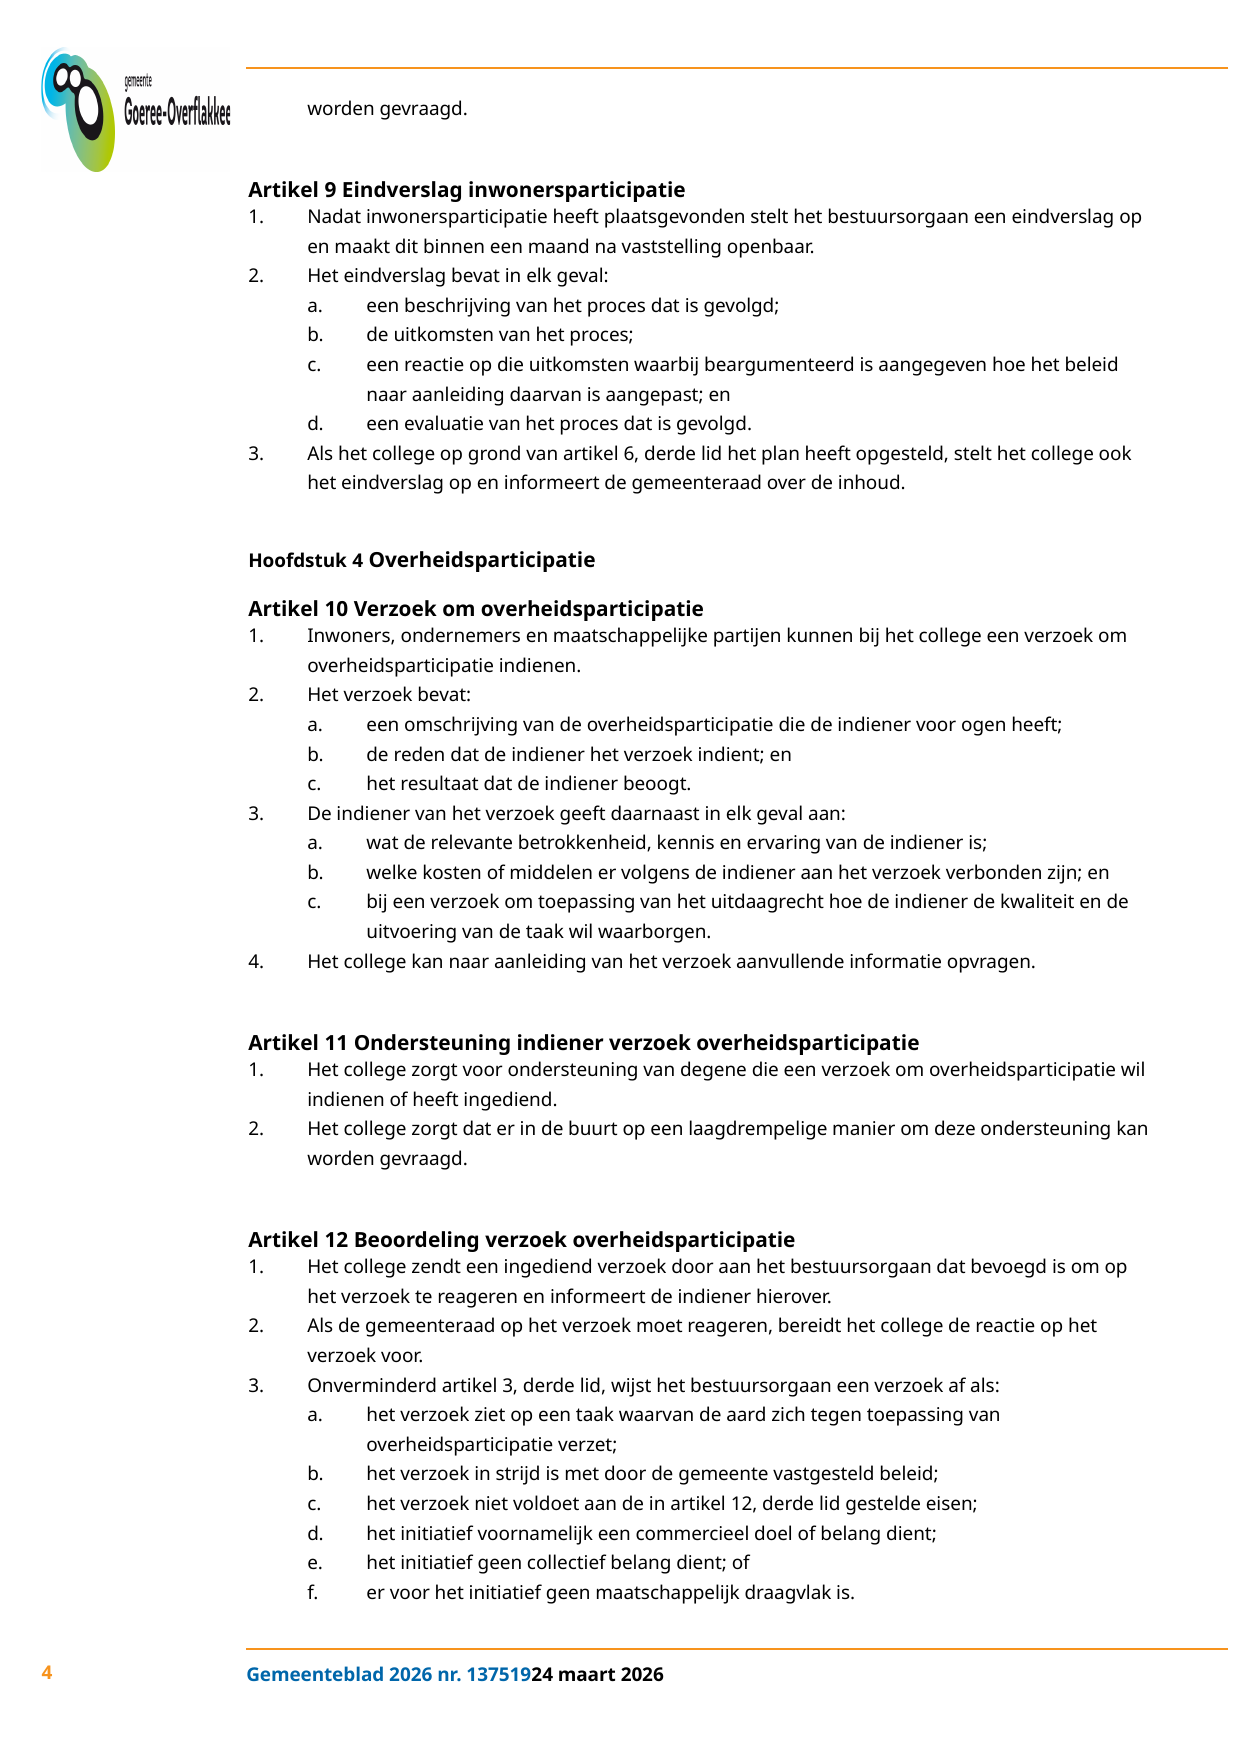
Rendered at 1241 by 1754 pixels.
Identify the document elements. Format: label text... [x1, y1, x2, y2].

text Artikel 11 Ondersteuning indiener verzoek overheidsparticipatie [248, 1028, 1152, 1056]
list het initiatief voornamelijk een commercieel doel of belang dient; [307, 1520, 1152, 1545]
list het verzoek ziet op een taak waarvan de aard zich tegen toepassing van overheidsparticipatie verzet; [307, 1401, 1152, 1457]
list De indiener van het verzoek geeft daarnaast in elk geval aan: [248, 800, 1152, 826]
text Artikel 9 Eindverslag inwonersparticipatie [248, 175, 1152, 203]
list bij een verzoek om toepassing van het uitdaagrecht hoe de indiener de kwaliteit en de uitvoering van de taak wil waarborgen. [307, 889, 1152, 944]
text Artikel 10 Verzoek om overheidsparticipatie [248, 594, 1152, 622]
list Het college zorgt dat er in de buurt op een laagdrempelige manier om deze ondersteuning kan worden gevraagd. [248, 1115, 1152, 1171]
list een omschrijving van de overheidsparticipatie die de indiener voor ogen heeft; [307, 711, 1152, 737]
list Inwoners, ondernemers en maatschappelijke partijen kunnen bij het college een verzoek om overheidsparticipatie indienen. [248, 622, 1152, 678]
text Artikel 12 Beoordeling verzoek overheidsparticipatie [248, 1225, 1152, 1253]
picture [41, 47, 231, 172]
list Als de gemeenteraad op het verzoek moet reageren, bereidt het college de reactie op het verzoek voor. [248, 1313, 1152, 1368]
list het verzoek in strijd is met door de gemeente vastgesteld beleid; [307, 1461, 1152, 1486]
text Hoofdstuk 4 Overheidsparticipatie [248, 545, 1152, 573]
list een evaluatie van het proces dat is gevolgd. [307, 410, 1152, 436]
list een reactie op die uitkomsten waarbij beargumenteerd is aangegeven hoe het beleid naar aanleiding daarvan is aangepast; en [307, 351, 1152, 406]
list worden gevraagd. [248, 95, 1152, 121]
list Als het college op grond van artikel 6, derde lid het plan heeft opgesteld, stelt het college ook het eindverslag op en informeert de gemeenteraad over de inhoud. [248, 440, 1152, 495]
list Nadat inwonersparticipatie heeft plaatsgevonden stelt het bestuursorgaan een eindverslag op en maakt dit binnen een maand na vaststelling openbaar. [248, 203, 1152, 258]
list het initiatief geen collectief belang dient; of [307, 1549, 1152, 1575]
list de uitkomsten van het proces; [307, 322, 1152, 347]
list Het college zorgt voor ondersteuning van degene die een verzoek om overheidsparticipatie wil indienen of heeft ingediend. [248, 1056, 1152, 1112]
list wat de relevante betrokkenheid, kennis en ervaring van de indiener is; [307, 829, 1152, 855]
list Het college zendt een ingediend verzoek door aan het bestuursorgaan dat bevoegd is om op het verzoek te reageren en informeert de indiener hierover. [248, 1253, 1152, 1309]
list er voor het initiatief geen maatschappelijk draagvlak is. [307, 1579, 1152, 1604]
list het verzoek niet voldoet aan de in artikel 12, derde lid gestelde eisen; [307, 1490, 1152, 1516]
list Het eindverslag bevat in elk geval: [248, 262, 1152, 288]
list Het college kan naar aanleiding van het verzoek aanvullende informatie opvragen. [248, 948, 1152, 973]
list een beschrijving van het proces dat is gevolgd; [307, 292, 1152, 318]
list welke kosten of middelen er volgens de indiener aan het verzoek verbonden zijn; en [307, 859, 1152, 885]
list de reden dat de indiener het verzoek indient; en [307, 741, 1152, 766]
list Het verzoek bevat: [248, 682, 1152, 707]
list Onverminderd artikel 3, derde lid, wijst het bestuursorgaan een verzoek af als: [248, 1372, 1152, 1397]
list het resultaat dat de indiener beoogt. [307, 770, 1152, 796]
